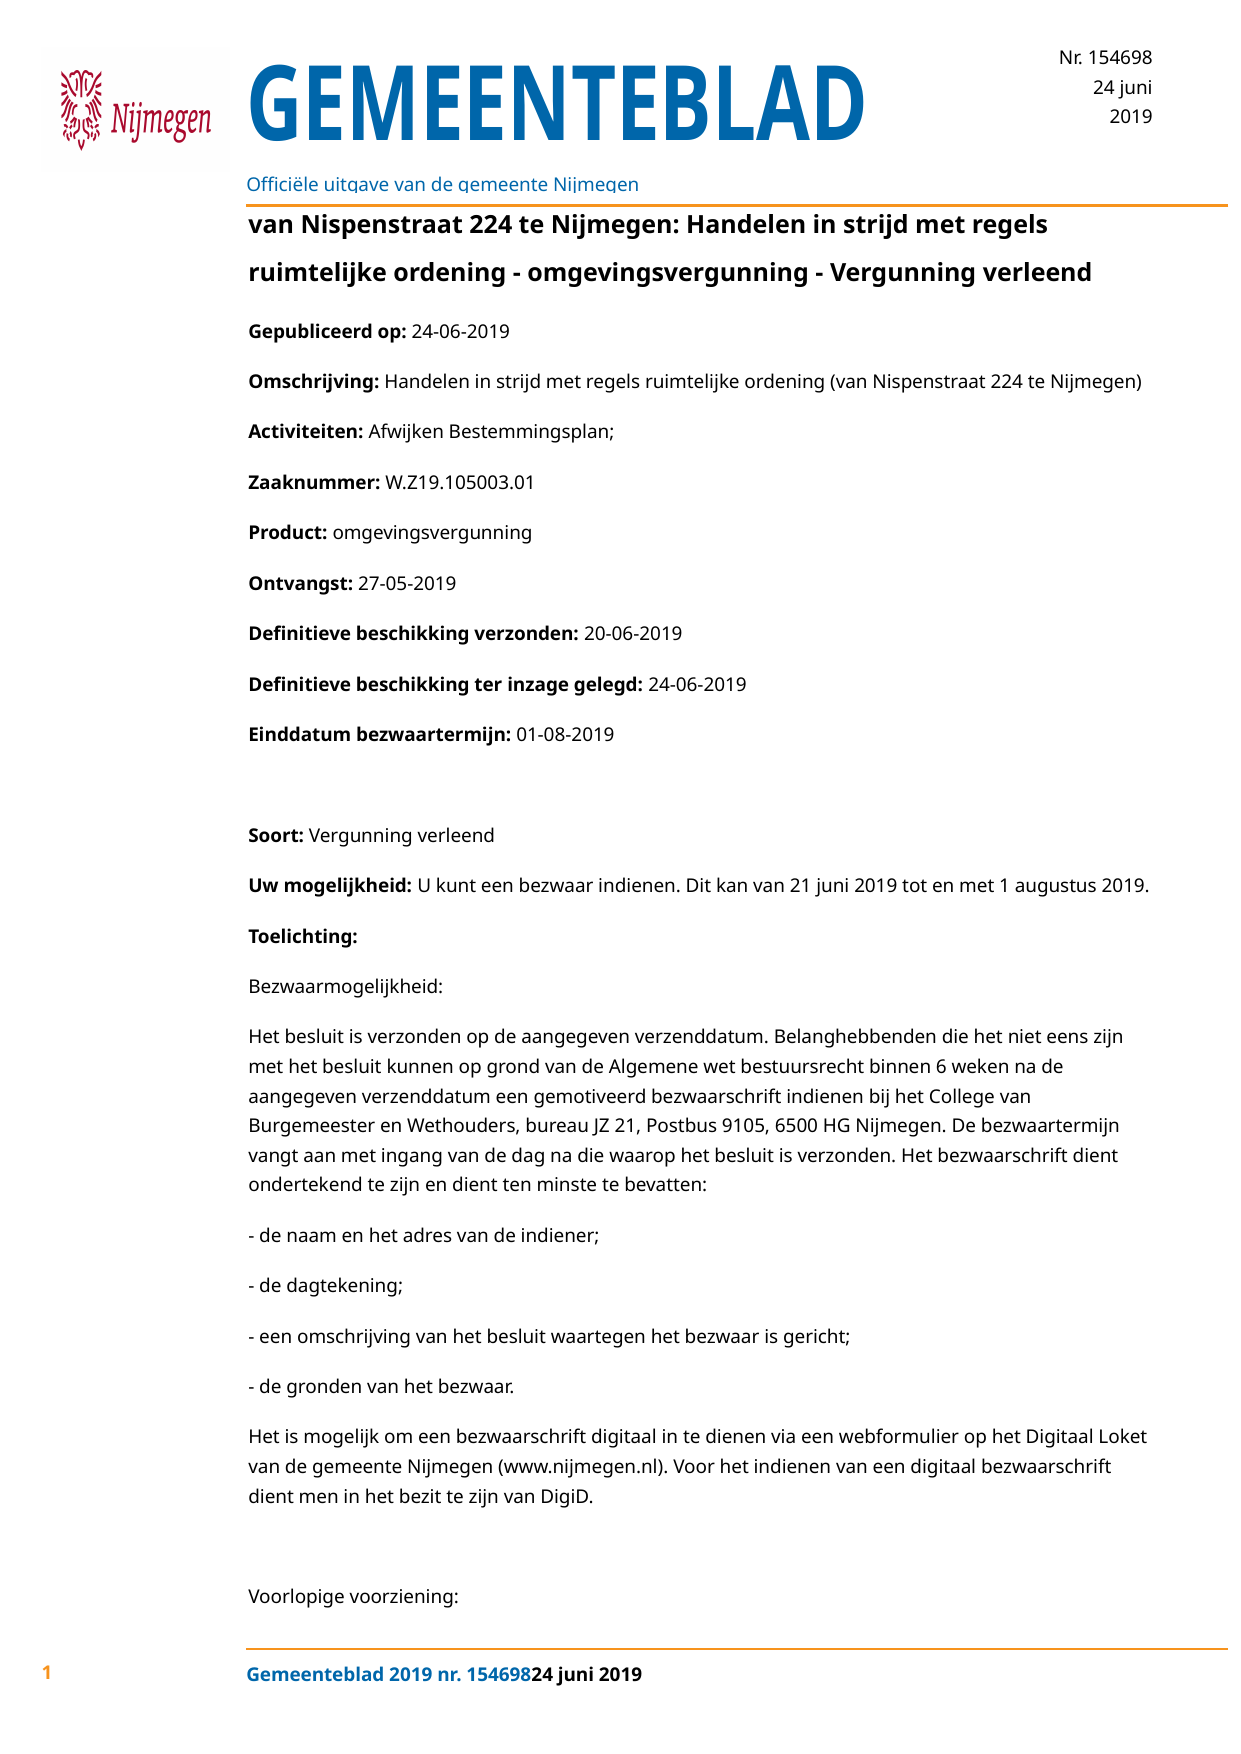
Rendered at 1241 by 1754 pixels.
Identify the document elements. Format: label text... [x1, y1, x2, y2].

text Uw mogelijkheid: U kunt een bezwaar indienen. Dit kan van 21 juni 2019 tot en met 1 augustus 2019. [248, 872, 1152, 898]
text - de naam en het adres van de indiener; [248, 1222, 1152, 1248]
text - de gronden van het bezwaar. [248, 1373, 1152, 1399]
text Gepubliceerd op: 24-06-2019 [248, 318, 1152, 344]
text Einddatum bezwaartermijn: 01-08-2019 [248, 721, 1152, 747]
text Het is mogelijk om een bezwaarschrift digitaal in te dienen via een webformulier op het Digitaal Loket van de gemeente Nijmegen (www.nijmegen.nl). Voor het indienen van een digitaal bezwaarschrift dient men in het bezit te zijn van DigiD. [248, 1424, 1152, 1509]
text Soort: Vergunning verleend [248, 822, 1152, 848]
text Definitieve beschikking ter inzage gelegd: 24-06-2019 [248, 671, 1152, 697]
text - de dagtekening; [248, 1272, 1152, 1298]
text Het besluit is verzonden op de aangegeven verzenddatum. Belanghebbenden die het niet eens zijn met het besluit kunnen op grond van de Algemene wet bestuursrecht binnen 6 weken na de aangegeven verzenddatum een gemotiveerd bezwaarschrift indienen bij het College van Burgemeester en Wethouders, bureau JZ 21, Postbus 9105, 6500 HG Nijmegen. De bezwaartermijn vangt aan met ingang van de dag na die waarop het besluit is verzonden. Het bezwaarschrift dient ondertekend te zijn en dient ten minste te bevatten: [248, 1024, 1152, 1197]
text Bezwaarmogelijkheid: [248, 973, 1152, 999]
text Omschrijving: Handelen in strijd met regels ruimtelijke ordening (van Nispenstraat 224 te Nijmegen) [248, 368, 1152, 394]
text - een omschrijving van het besluit waartegen het bezwaar is gericht; [248, 1323, 1152, 1349]
text Definitieve beschikking verzonden: 20-06-2019 [248, 620, 1152, 646]
text Voorlopige voorziening: [248, 1584, 1152, 1609]
text Zaaknummer: W.Z19.105003.01 [248, 469, 1152, 495]
text Toelichting: [248, 923, 1152, 949]
picture [41, 47, 231, 172]
text Activiteiten: Afwijken Bestemmingsplan; [248, 419, 1152, 444]
text Ontvangst: 27-05-2019 [248, 570, 1152, 596]
text Product: omgevingsvergunning [248, 519, 1152, 545]
text van Nispenstraat 224 te Nijmegen: Handelen in strijd met regels ruimtelijke ordening - omgevingsvergunning - Vergunning verleend [248, 207, 1152, 288]
